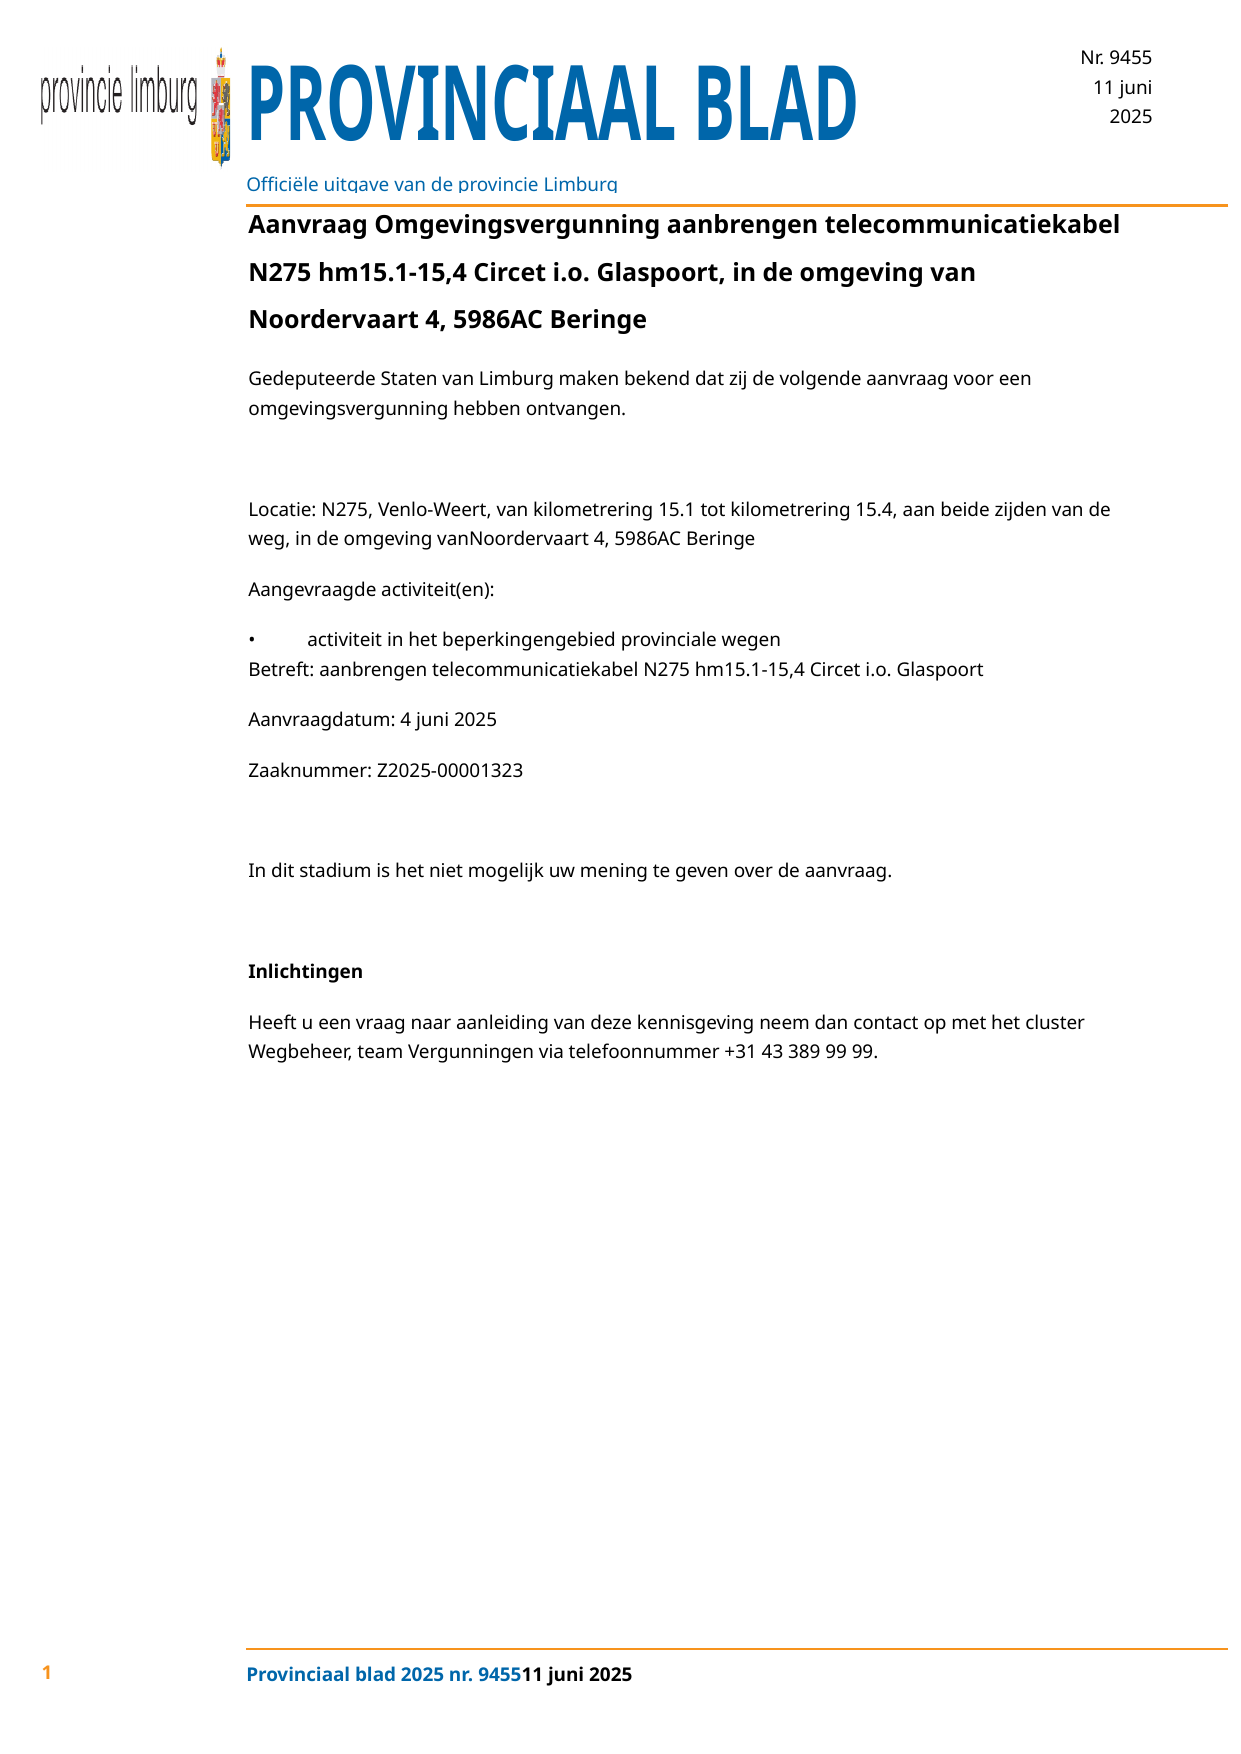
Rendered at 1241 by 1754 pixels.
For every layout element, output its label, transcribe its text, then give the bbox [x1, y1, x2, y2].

text In dit stadium is het niet mogelijk uw mening te geven over de aanvraag. [248, 858, 1152, 883]
text Heeft u een vraag naar aanleiding van deze kennisgeving neem dan contact op met het cluster Wegbeheer, team Vergunningen via telefoonnummer +31 43 389 99 99. [248, 1009, 1152, 1064]
text Aanvraagdatum: 4 juni 2025 [248, 706, 1152, 732]
text Aangevraagde activiteit(en): [248, 576, 1152, 602]
text Zaaknummer: Z2025-00001323 [248, 757, 1152, 782]
text Gedeputeerde Staten van Limburg maken bekend dat zij de volgende aanvraag voor een omgevingsvergunning hebben ontvangen. [248, 366, 1152, 421]
text Betreft: aanbrengen telecommunicatiekabel N275 hm15.1-15,4 Circet i.o. Glaspoort [248, 656, 1152, 682]
picture [41, 47, 231, 172]
list activiteit in het beperkingengebied provinciale wegen [248, 626, 1152, 652]
text Locatie: N275, Venlo-Weert, van kilometrering 15.1 tot kilometrering 15.4, aan beide zijden van de weg, in de omgeving vanNoordervaart 4, 5986AC Beringe [248, 496, 1152, 551]
text Aanvraag Omgevingsvergunning aanbrengen telecommunicatiekabel N275 hm15.1-15,4 Circet i.o. Glaspoort, in de omgeving van Noordervaart 4, 5986AC Beringe [248, 207, 1152, 336]
text Inlichtingen [248, 958, 1152, 984]
